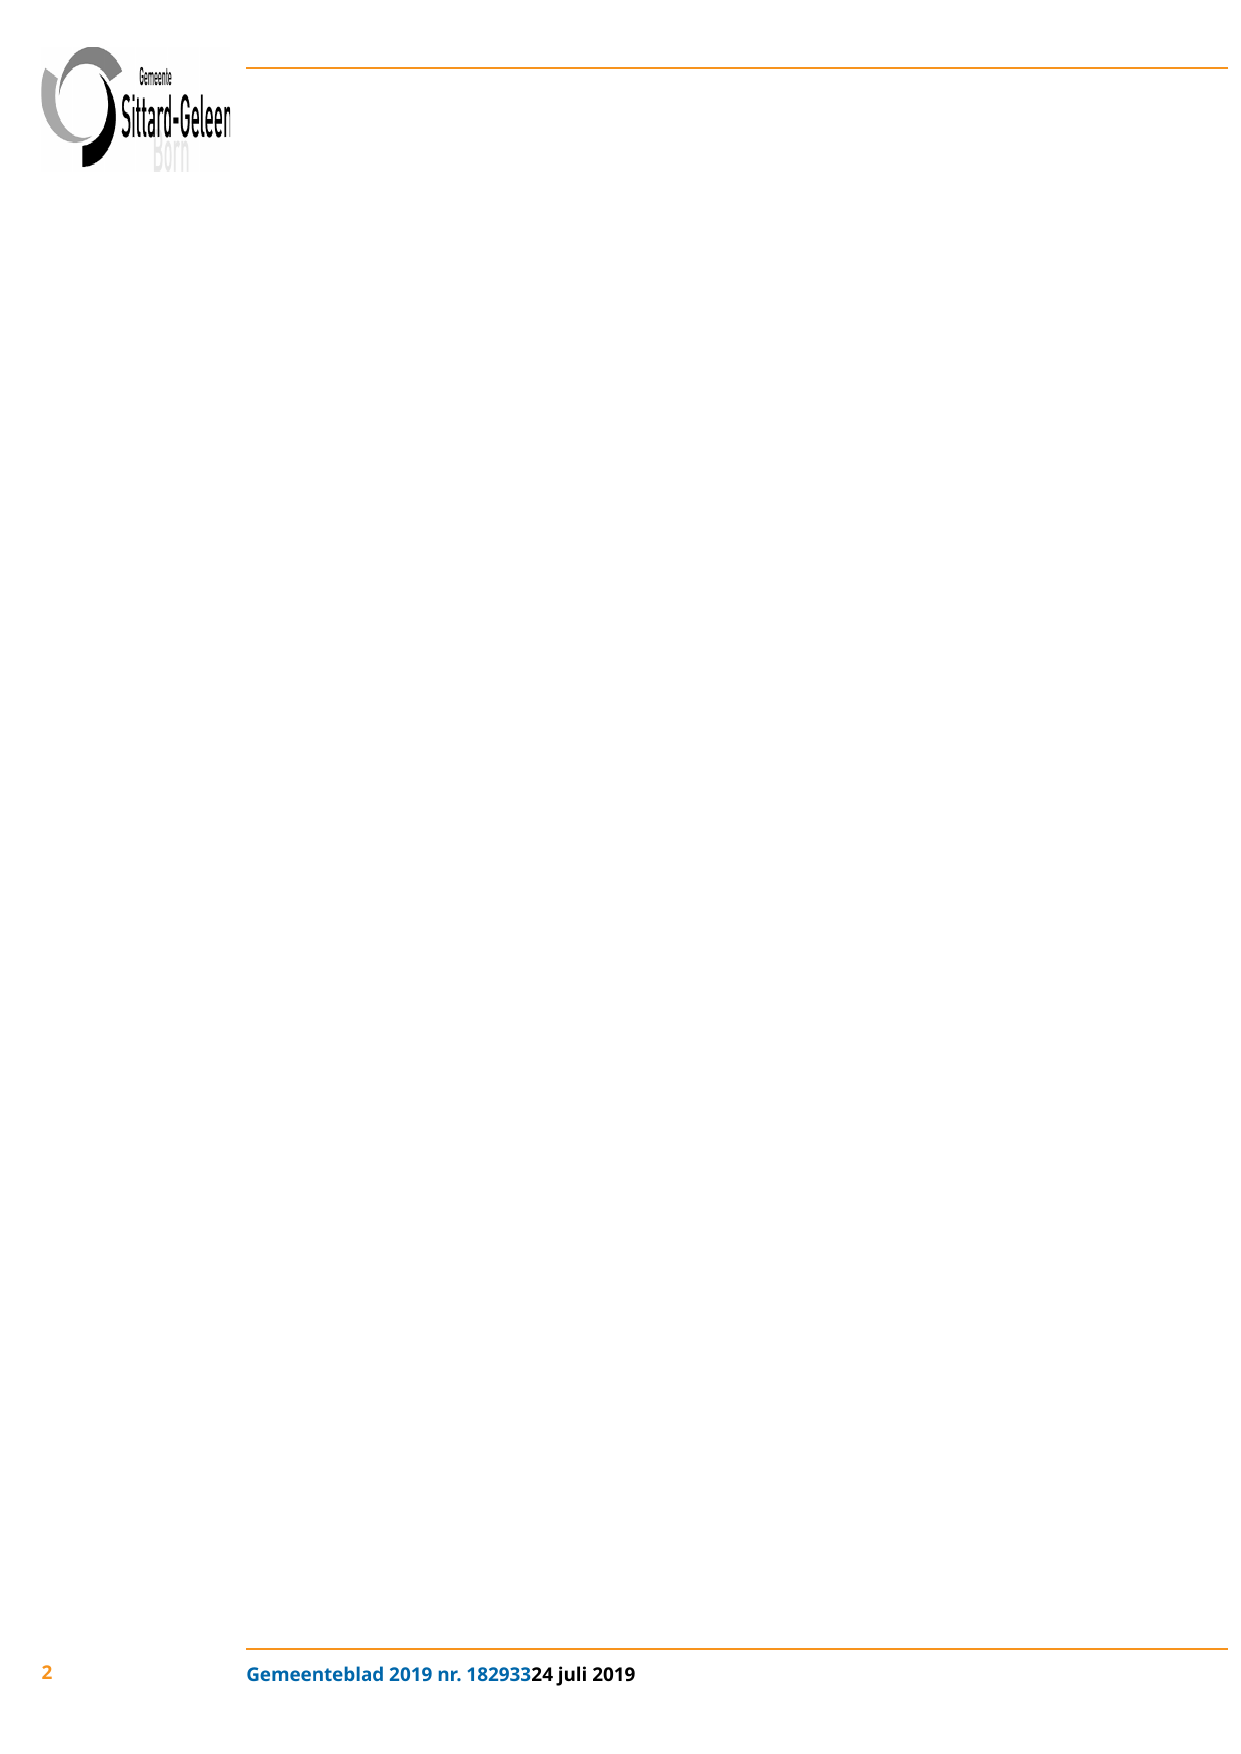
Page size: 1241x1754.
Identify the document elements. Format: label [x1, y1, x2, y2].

picture [41, 47, 231, 172]
